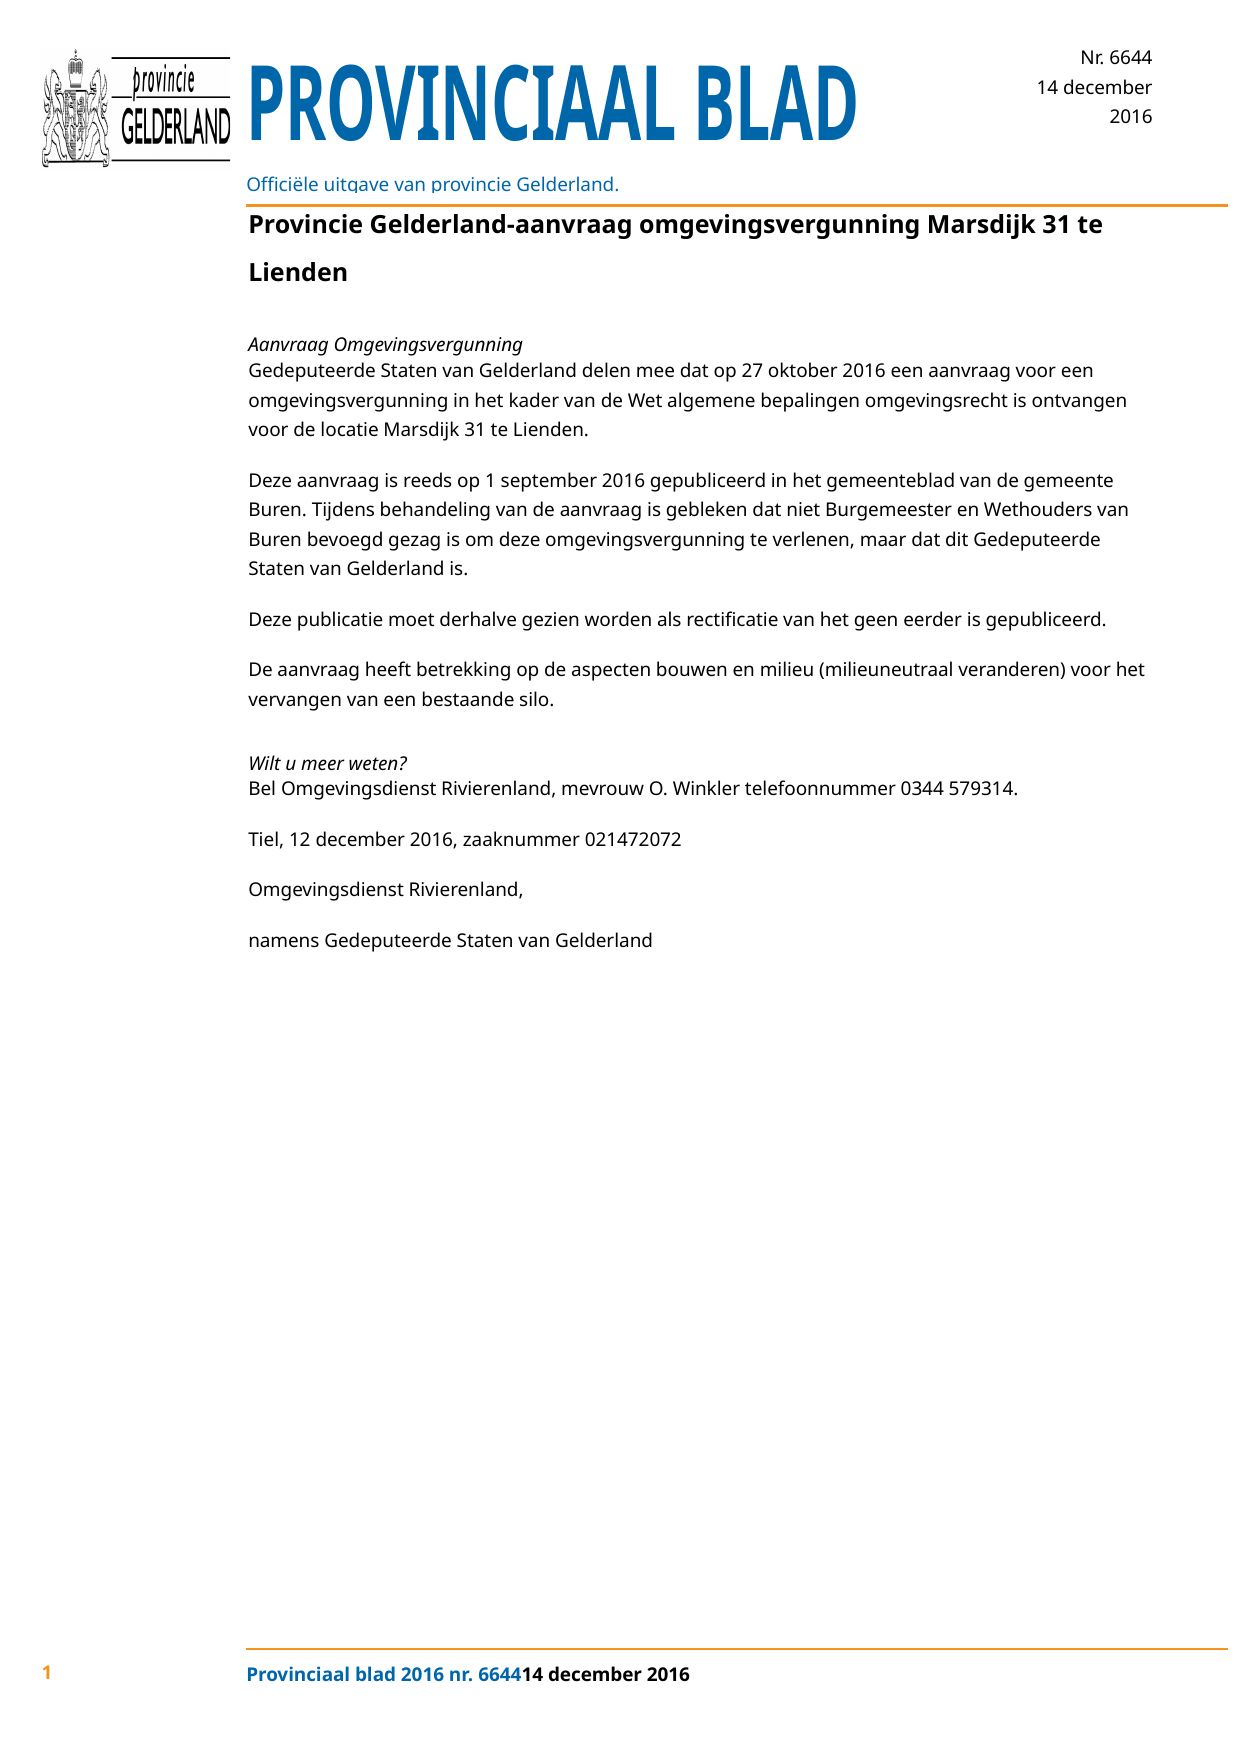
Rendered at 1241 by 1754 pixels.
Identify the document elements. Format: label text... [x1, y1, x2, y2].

text Provincie Gelderland-aanvraag omgevingsvergunning Marsdijk 31 te Lienden [248, 207, 1152, 288]
text Tiel, 12 december 2016, zaaknummer 021472072 [248, 826, 1152, 852]
text Deze aanvraag is reeds op 1 september 2016 gepubliceerd in het gemeenteblad van de gemeente Buren. Tijdens behandeling van de aanvraag is gebleken dat niet Burgemeester en Wethouders van Buren bevoegd gezag is om deze omgevingsvergunning te verlenen, maar dat dit Gedeputeerde Staten van Gelderland is. [248, 467, 1152, 581]
text Deze publicatie moet derhalve gezien worden als rectificatie van het geen eerder is gepubliceerd. [248, 606, 1152, 632]
text Omgevingsdienst Rivierenland, [248, 876, 1152, 902]
text namens Gedeputeerde Staten van Gelderland [248, 927, 1152, 953]
text Wilt u meer weten? [248, 750, 1152, 776]
text Gedeputeerde Staten van Gelderland delen mee dat op 27 oktober 2016 een aanvraag voor een omgevingsvergunning in het kader van de Wet algemene bepalingen omgevingsrecht is ontvangen voor de locatie Marsdijk 31 te Lienden. [248, 357, 1152, 442]
picture [41, 47, 231, 172]
text De aanvraag heeft betrekking op de aspecten bouwen en milieu (milieuneutraal veranderen) voor het vervangen van een bestaande silo. [248, 656, 1152, 712]
text Bel Omgevingsdienst Rivierenland, mevrouw O. Winkler telefoonnummer 0344 579314. [248, 776, 1152, 801]
text Aanvraag Omgevingsvergunning [248, 331, 1152, 357]
